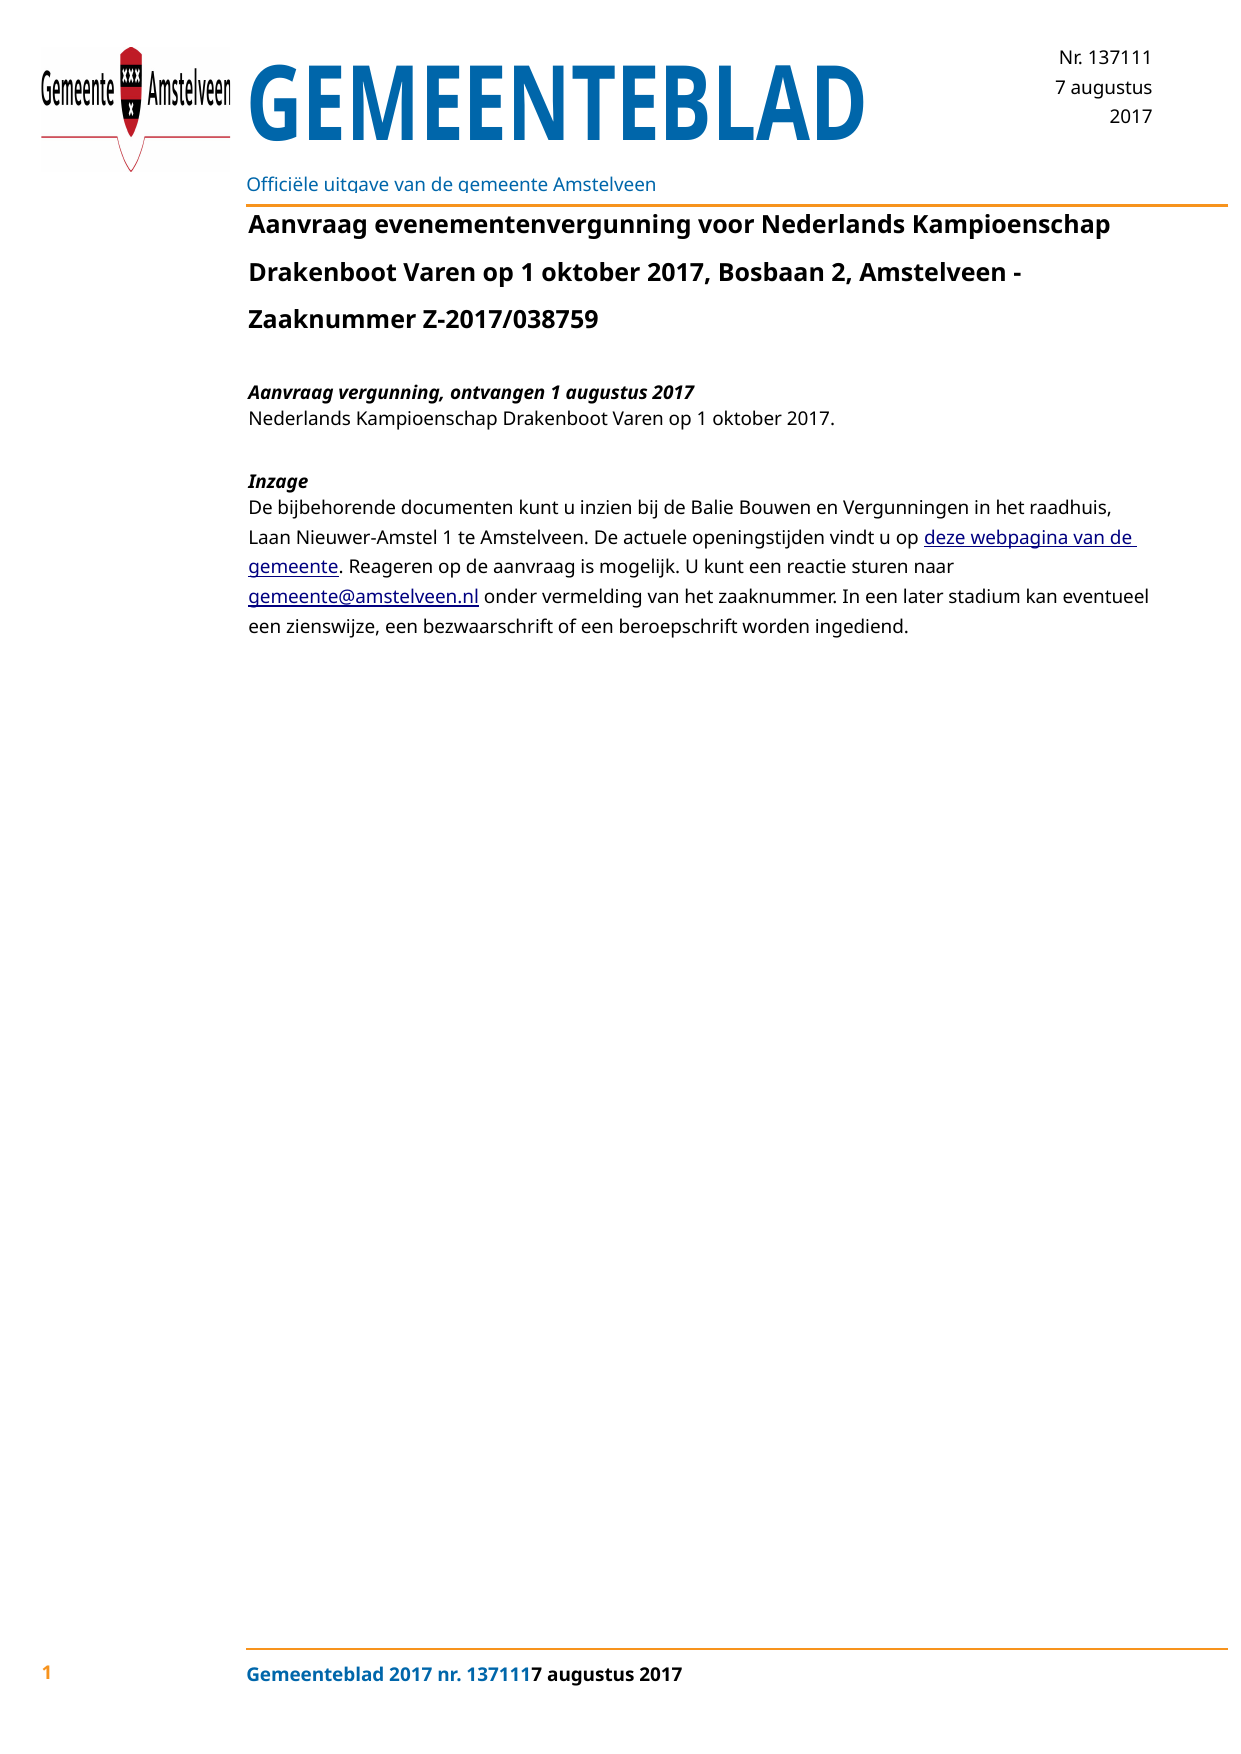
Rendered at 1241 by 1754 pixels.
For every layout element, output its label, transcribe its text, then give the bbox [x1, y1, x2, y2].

text Nederlands Kampioenschap Drakenboot Varen op 1 oktober 2017. [248, 405, 1152, 431]
text De bijbehorende documenten kunt u inzien bij de Balie Bouwen en Vergunningen in het raadhuis, Laan Nieuwer-Amstel 1 te Amstelveen. De actuele openingstijden vindt u op deze webpagina van de gemeente. Reageren op de aanvraag is mogelijk. U kunt een reactie sturen naar gemeente@amstelveen.nl onder vermelding van het zaaknummer. In een later stadium kan eventueel een zienswijze, een bezwaarschrift of een beroepschrift worden ingediend. [248, 494, 1152, 638]
text Inzage [248, 469, 1152, 494]
text Aanvraag evenementenvergunning voor Nederlands Kampioenschap Drakenboot Varen op 1 oktober 2017, Bosbaan 2, Amstelveen - Zaaknummer Z-2017/038759 [248, 207, 1152, 336]
text Aanvraag vergunning, ontvangen 1 augustus 2017 [248, 379, 1152, 405]
picture [41, 47, 231, 172]
